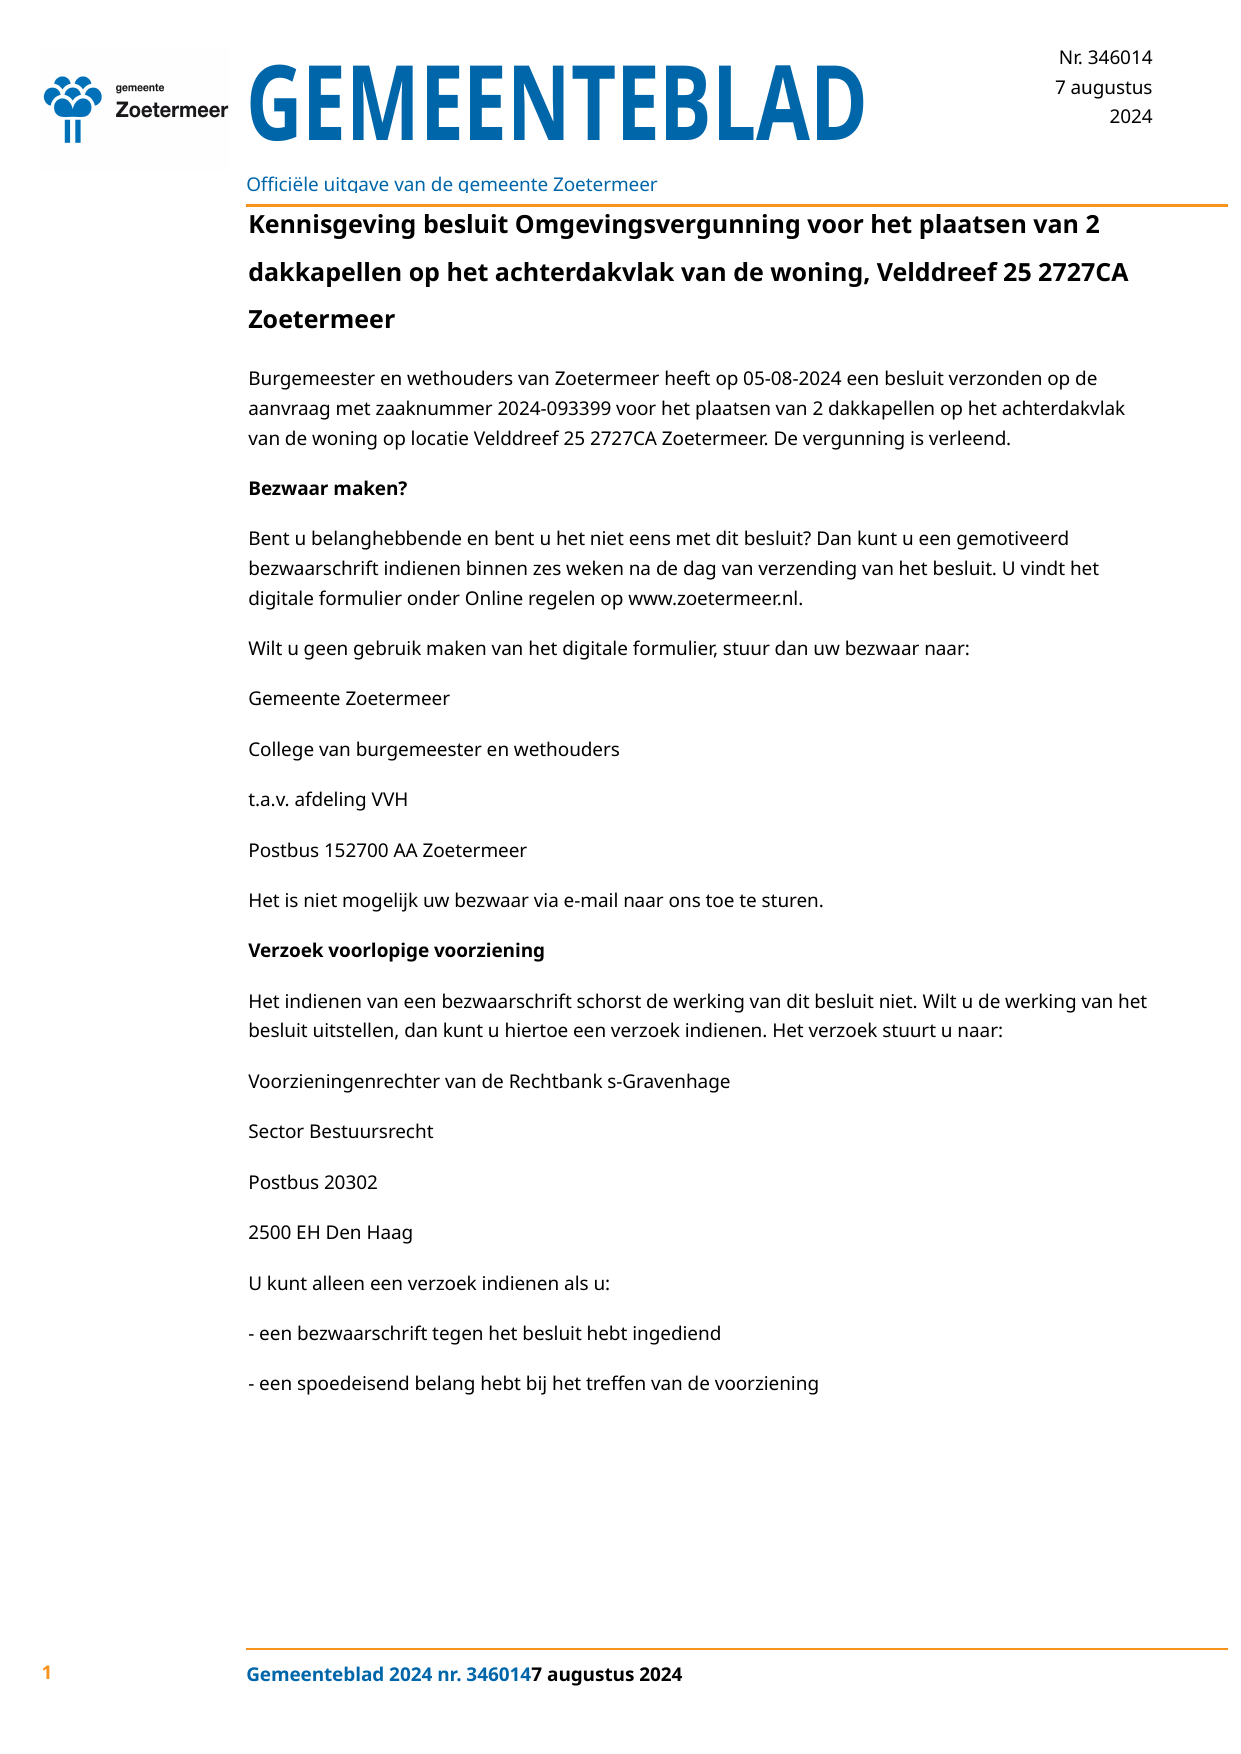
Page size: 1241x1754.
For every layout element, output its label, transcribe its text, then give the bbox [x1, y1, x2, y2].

text U kunt alleen een verzoek indienen als u: [248, 1270, 1152, 1295]
picture [41, 47, 231, 172]
text Kennisgeving besluit Omgevingsvergunning voor het plaatsen van 2 dakkapellen op het achterdakvlak van de woning, Velddreef 25 2727CA Zoetermeer [248, 207, 1152, 336]
text Sector Bestuursrecht [248, 1118, 1152, 1144]
text Burgemeester en wethouders van Zoetermeer heeft op 05-08-2024 een besluit verzonden op de aanvraag met zaaknummer 2024-093399 voor het plaatsen van 2 dakkapellen op het achterdakvlak van de woning op locatie Velddreef 25 2727CA Zoetermeer. De vergunning is verleend. [248, 366, 1152, 450]
text Voorzieningenrechter van de Rechtbank s-Gravenhage [248, 1068, 1152, 1094]
text Verzoek voorlopige voorziening [248, 938, 1152, 963]
text Postbus 20302 [248, 1169, 1152, 1194]
text Het is niet mogelijk uw bezwaar via e-mail naar ons toe te sturen. [248, 887, 1152, 913]
text College van burgemeester en wethouders [248, 736, 1152, 762]
text 2500 EH Den Haag [248, 1219, 1152, 1245]
text - een spoedeisend belang hebt bij het treffen van de voorziening [248, 1371, 1152, 1396]
text t.a.v. afdeling VVH [248, 786, 1152, 812]
text Bezwaar maken? [248, 475, 1152, 501]
text Het indienen van een bezwaarschrift schorst de werking van dit besluit niet. Wilt u de werking van het besluit uitstellen, dan kunt u hiertoe een verzoek indienen. Het verzoek stuurt u naar: [248, 988, 1152, 1043]
text Postbus 152700 AA Zoetermeer [248, 837, 1152, 862]
text Gemeente Zoetermeer [248, 686, 1152, 711]
text Bent u belanghebbende en bent u het niet eens met dit besluit? Dan kunt u een gemotiveerd bezwaarschrift indienen binnen zes weken na de dag van verzending van het besluit. U vindt het digitale formulier onder Online regelen op www.zoetermeer.nl. [248, 526, 1152, 610]
text Wilt u geen gebruik maken van het digitale formulier, stuur dan uw bezwaar naar: [248, 635, 1152, 661]
text - een bezwaarschrift tegen het besluit hebt ingediend [248, 1320, 1152, 1346]
